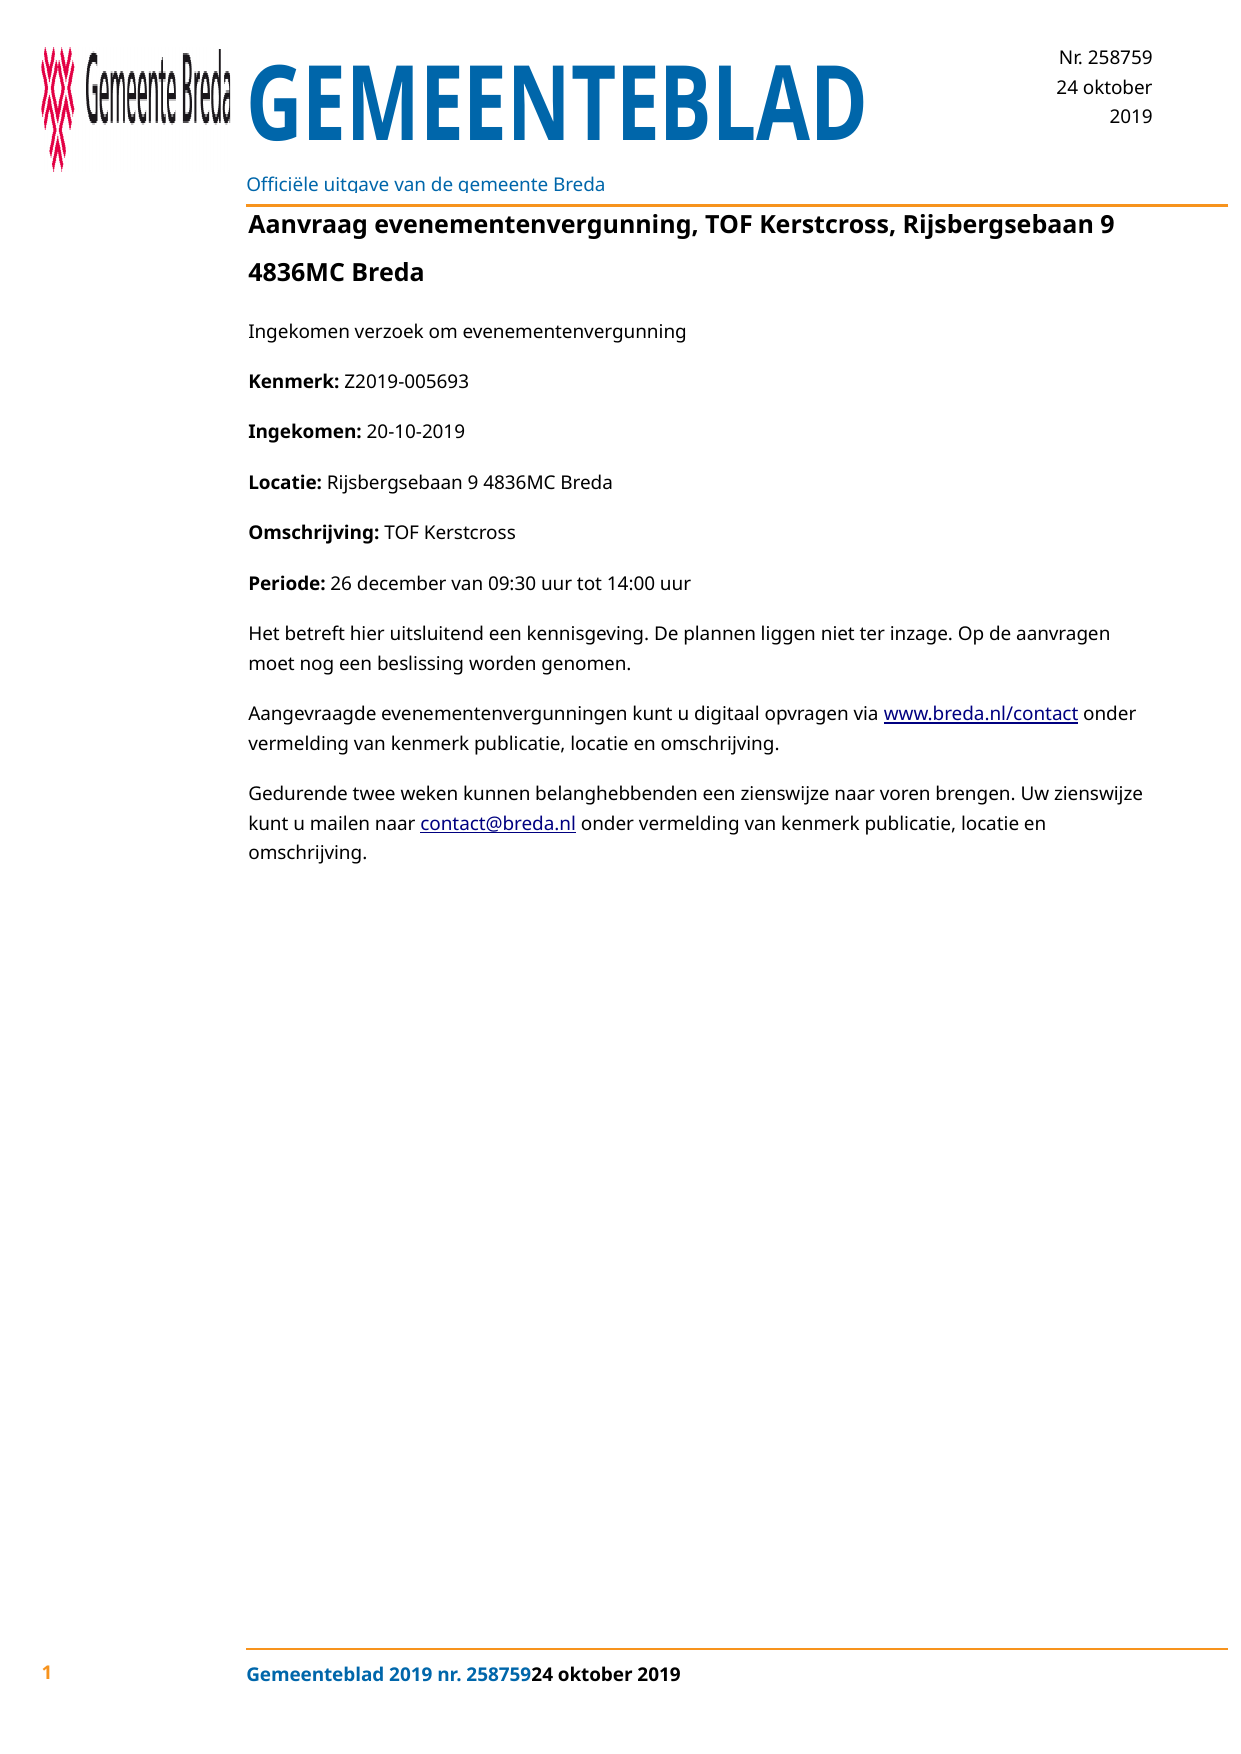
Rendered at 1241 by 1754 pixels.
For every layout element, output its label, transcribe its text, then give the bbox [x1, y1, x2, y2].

text Het betreft hier uitsluitend een kennisgeving. De plannen liggen niet ter inzage. Op de aanvragen moet nog een beslissing worden genomen. [248, 620, 1152, 676]
text Gedurende twee weken kunnen belanghebbenden een zienswijze naar voren brengen. Uw zienswijze kunt u mailen naar contact@breda.nl onder vermelding van kenmerk publicatie, locatie en omschrijving. [248, 780, 1152, 865]
text Ingekomen verzoek om evenementenvergunning [248, 318, 1152, 344]
text Aangevraagde evenementenvergunningen kunt u digitaal opvragen via www.breda.nl/contact onder vermelding van kenmerk publicatie, locatie en omschrijving. [248, 700, 1152, 756]
text Kenmerk: Z2019-005693 [248, 368, 1152, 394]
text Periode: 26 december van 09:30 uur tot 14:00 uur [248, 570, 1152, 596]
picture [41, 47, 231, 172]
text Omschrijving: TOF Kerstcross [248, 519, 1152, 545]
text Ingekomen: 20-10-2019 [248, 419, 1152, 444]
text Aanvraag evenementenvergunning, TOF Kerstcross, Rijsbergsebaan 9 4836MC Breda [248, 207, 1152, 288]
text Locatie: Rijsbergsebaan 9 4836MC Breda [248, 469, 1152, 495]
